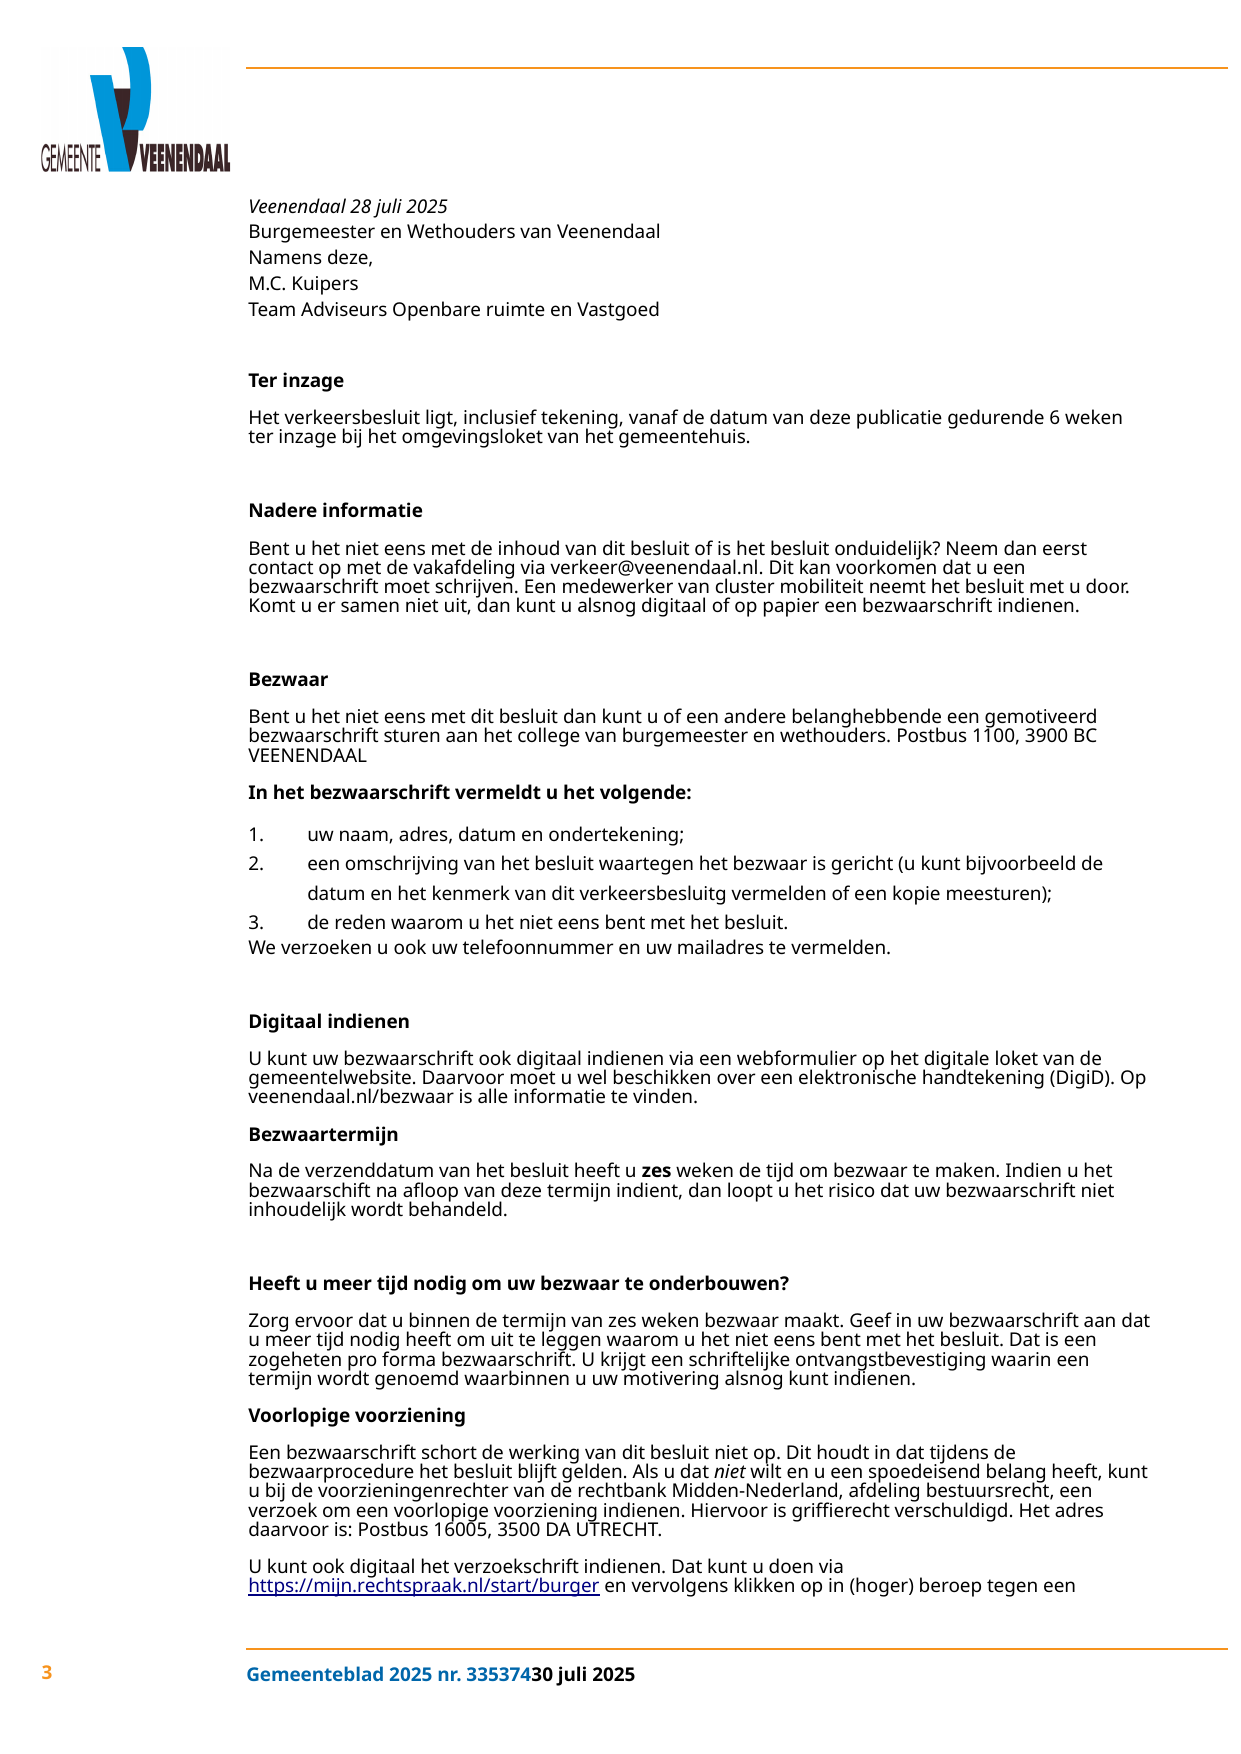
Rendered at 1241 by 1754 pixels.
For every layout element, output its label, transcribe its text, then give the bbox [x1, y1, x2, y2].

list uw naam, adres, datum en ondertekening; [248, 821, 1152, 846]
text U kunt ook digitaal het verzoekschrift indienen. Dat kunt u doen via https://mijn.rechtspraak.nl/start/burger en vervolgens klikken op in (hoger) beroep tegen een [248, 1558, 1152, 1596]
text Na de verzenddatum van het besluit heeft u zes weken de tijd om bezwaar te maken. Indien u het bezwaarschift na afloop van deze termijn indient, dan loopt u het risico dat uw bezwaarschrift niet inhoudelijk wordt behandeld. [248, 1162, 1152, 1220]
list de reden waarom u het niet eens bent met het besluit. [248, 909, 1152, 935]
text In het bezwaarschrift vermeldt u het volgende: [248, 784, 1152, 803]
text Zorg ervoor dat u binnen de termijn van zes weken bezwaar maakt. Geef in uw bezwaarschrift aan dat u meer tijd nodig heeft om uit te leggen waarom u het niet eens bent met het besluit. Dat is een zogeheten pro forma bezwaarschrift. U krijgt een schriftelijke ontvangstbevestiging waarin een termijn wordt genoemd waarbinnen u uw motivering alsnog kunt indienen. [248, 1312, 1152, 1389]
text Ter inzage [248, 372, 1152, 392]
text Een bezwaarschrift schort de werking van dit besluit niet op. Dit houdt in dat tijdens de bezwaarprocedure het besluit blijft gelden. Als u dat niet wilt en u een spoedeisend belang heeft, kunt u bij de voorzieningenrechter van de rechtbank Midden-Nederland, afdeling bestuursrecht, een verzoek om een voorlopige voorziening indienen. Hiervoor is griffierecht verschuldigd. Het adres daarvoor is: Postbus 16005, 3500 DA UTRECHT. [248, 1444, 1152, 1540]
text Heeft u meer tijd nodig om uw bezwaar te onderbouwen? [248, 1275, 1152, 1294]
text Bezwaar [248, 671, 1152, 691]
text We verzoeken u ook uw telefoonnummer en uw mailadres te vermelden. [248, 939, 1152, 958]
list een omschrijving van het besluit waartegen het bezwaar is gericht (u kunt bijvoorbeeld de datum en het kenmerk van dit verkeersbesluitg vermelden of een kopie meesturen); [248, 850, 1152, 906]
text Veenendaal 28 juli 2025 [248, 193, 1152, 219]
text Burgemeester en Wethouders van Veenendaal [248, 219, 1152, 244]
text M.C. Kuipers [248, 270, 1152, 296]
text Nadere informatie [248, 502, 1152, 522]
picture [41, 47, 130, 172]
picture [123, 47, 231, 172]
text Het verkeersbesluit ligt, inclusief tekening, vanaf de datum van deze publicatie gedurende 6 weken ter inzage bij het omgevingsloket van het gemeentehuis. [248, 409, 1152, 448]
text Bent u het niet eens met de inhoud van dit besluit of is het besluit onduidelijk? Neem dan eerst contact op met de vakafdeling via verkeer@veenendaal.nl. Dit kan voorkomen dat u een bezwaarschrift moet schrijven. Een medewerker van cluster mobiliteit neemt het besluit met u door. Komt u er samen niet uit, dan kunt u alsnog digitaal of op papier een bezwaarschrift indienen. [248, 539, 1152, 617]
text Namens deze, [248, 244, 1152, 270]
text Bent u het niet eens met dit besluit dan kunt u of een andere belanghebbende een gemotiveerd bezwaarschrift sturen aan het college van burgemeester en wethouders. Postbus 1100, 3900 BC VEENENDAAL [248, 708, 1152, 766]
text Voorlopige voorziening [248, 1407, 1152, 1426]
text Digitaal indienen [248, 1013, 1152, 1032]
text Team Adviseurs Openbare ruimte en Vastgoed [248, 296, 1152, 322]
text Bezwaartermijn [248, 1126, 1152, 1145]
text U kunt uw bezwaarschrift ook digitaal indienen via een webformulier op het digitale loket van de gemeentelwebsite. Daarvoor moet u wel beschikken over een elektronische handtekening (DigiD). Op veenendaal.nl/bezwaar is alle informatie te vinden. [248, 1050, 1152, 1108]
